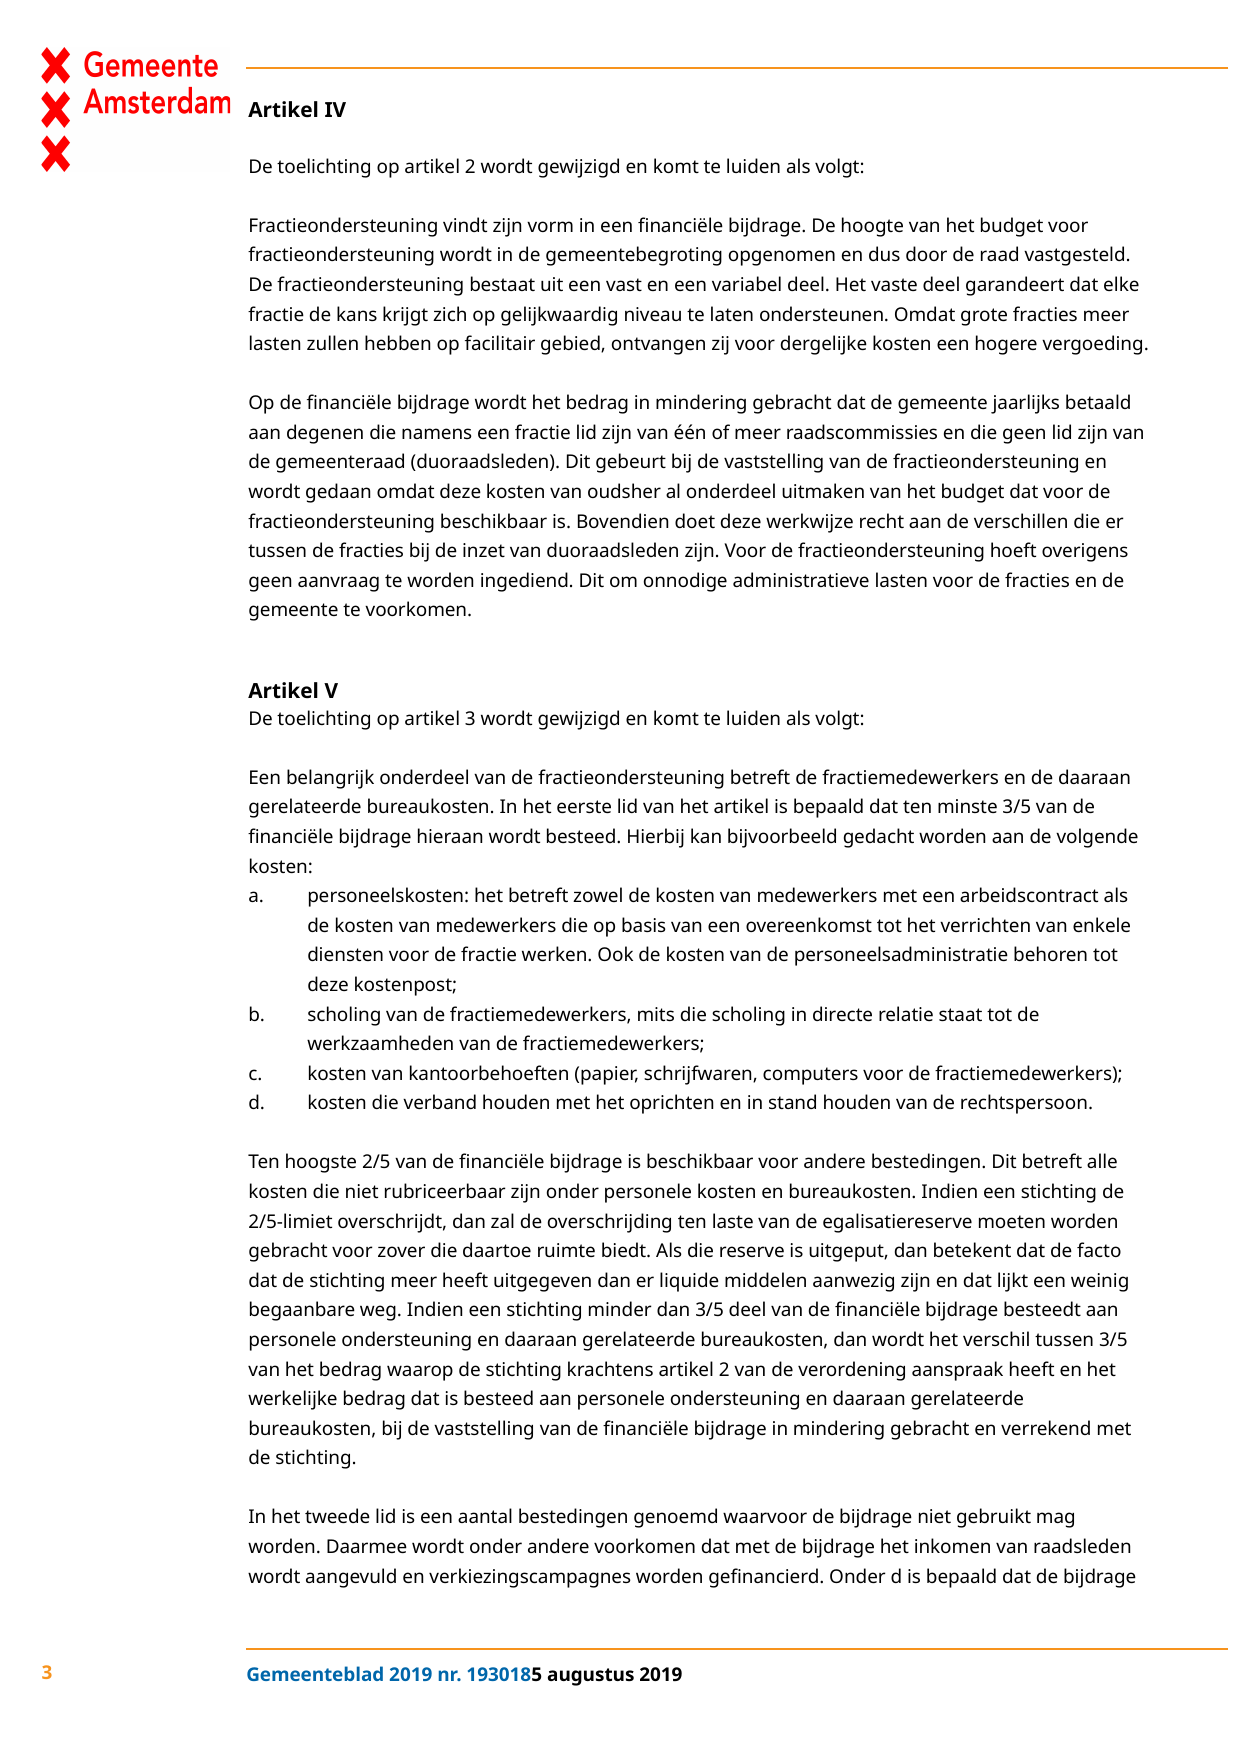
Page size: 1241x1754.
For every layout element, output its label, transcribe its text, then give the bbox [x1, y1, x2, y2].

text Ten hoogste 2/5 van de financiële bijdrage is beschikbaar voor andere bestedingen. Dit betreft alle kosten die niet rubriceerbaar zijn onder personele kosten en bureaukosten. Indien een stichting de 2/5-limiet overschrijdt, dan zal de overschrijding ten laste van de egalisatiereserve moeten worden gebracht voor zover die daartoe ruimte biedt. Als die reserve is uitgeput, dan betekent dat de facto dat de stichting meer heeft uitgegeven dan er liquide middelen aanwezig zijn en dat lijkt een weinig begaanbare weg. Indien een stichting minder dan 3/5 deel van de financiële bijdrage besteedt aan personele ondersteuning en daaraan gerelateerde bureaukosten, dan wordt het verschil tussen 3/5 van het bedrag waarop de stichting krachtens artikel 2 van de verordening aanspraak heeft en het werkelijke bedrag dat is besteed aan personele ondersteuning en daaraan gerelateerde bureaukosten, bij de vaststelling van de financiële bijdrage in mindering gebracht en verrekend met de stichting. [248, 1149, 1152, 1470]
text Artikel IV [248, 95, 1152, 123]
text In het tweede lid is een aantal bestedingen genoemd waarvoor de bijdrage niet gebruikt mag worden. Daarmee wordt onder andere voorkomen dat met de bijdrage het inkomen van raadsleden wordt aangevuld en verkiezingscampagnes worden gefinancierd. Onder d is bepaald dat de bijdrage [248, 1504, 1152, 1589]
list personeelskosten: het betreft zowel de kosten van medewerkers met een arbeidscontract als de kosten van medewerkers die op basis van een overeenkomst tot het verrichten van enkele diensten voor de fractie werken. Ook de kosten van de personeelsadministratie behoren tot deze kostenpost; [248, 882, 1152, 997]
picture [41, 47, 231, 172]
text Artikel V [248, 677, 1152, 705]
text De toelichting op artikel 2 wordt gewijzigd en komt te luiden als volgt: [248, 153, 1152, 178]
text De toelichting op artikel 3 wordt gewijzigd en komt te luiden als volgt: [248, 705, 1152, 731]
list scholing van de fractiemedewerkers, mits die scholing in directe relatie staat tot de werkzaamheden van de fractiemedewerkers; [248, 1001, 1152, 1056]
text Op de financiële bijdrage wordt het bedrag in mindering gebracht dat de gemeente jaarlijks betaald aan degenen die namens een fractie lid zijn van één of meer raadscommissies en die geen lid zijn van de gemeenteraad (duoraadsleden). Dit gebeurt bij de vaststelling van de fractieondersteuning en wordt gedaan omdat deze kosten van oudsher al onderdeel uitmaken van het budget dat voor de fractieondersteuning beschikbaar is. Bovendien doet deze werkwijze recht aan de verschillen die er tussen de fracties bij de inzet van duoraadsleden zijn. Voor de fractieondersteuning hoeft overigens geen aanvraag te worden ingediend. Dit om onnodige administratieve lasten voor de fracties en de gemeente te voorkomen. [248, 389, 1152, 622]
list kosten die verband houden met het oprichten en in stand houden van de rechtspersoon. [248, 1089, 1152, 1115]
text Een belangrijk onderdeel van de fractieondersteuning betreft de fractiemedewerkers en de daaraan gerelateerde bureaukosten. In het eerste lid van het artikel is bepaald dat ten minste 3/5 van de financiële bijdrage hieraan wordt besteed. Hierbij kan bijvoorbeeld gedacht worden aan de volgende kosten: [248, 764, 1152, 879]
list kosten van kantoorbehoeften (papier, schrijfwaren, computers voor de fractiemedewerkers); [248, 1060, 1152, 1086]
text Fractieondersteuning vindt zijn vorm in een financiële bijdrage. De hoogte van het budget voor fractieondersteuning wordt in de gemeentebegroting opgenomen en dus door de raad vastgesteld. De fractieondersteuning bestaat uit een vast en een variabel deel. Het vaste deel garandeert dat elke fractie de kans krijgt zich op gelijkwaardig niveau te laten ondersteunen. Omdat grote fracties meer lasten zullen hebben op facilitair gebied, ontvangen zij voor dergelijke kosten een hogere vergoeding. [248, 212, 1152, 356]
